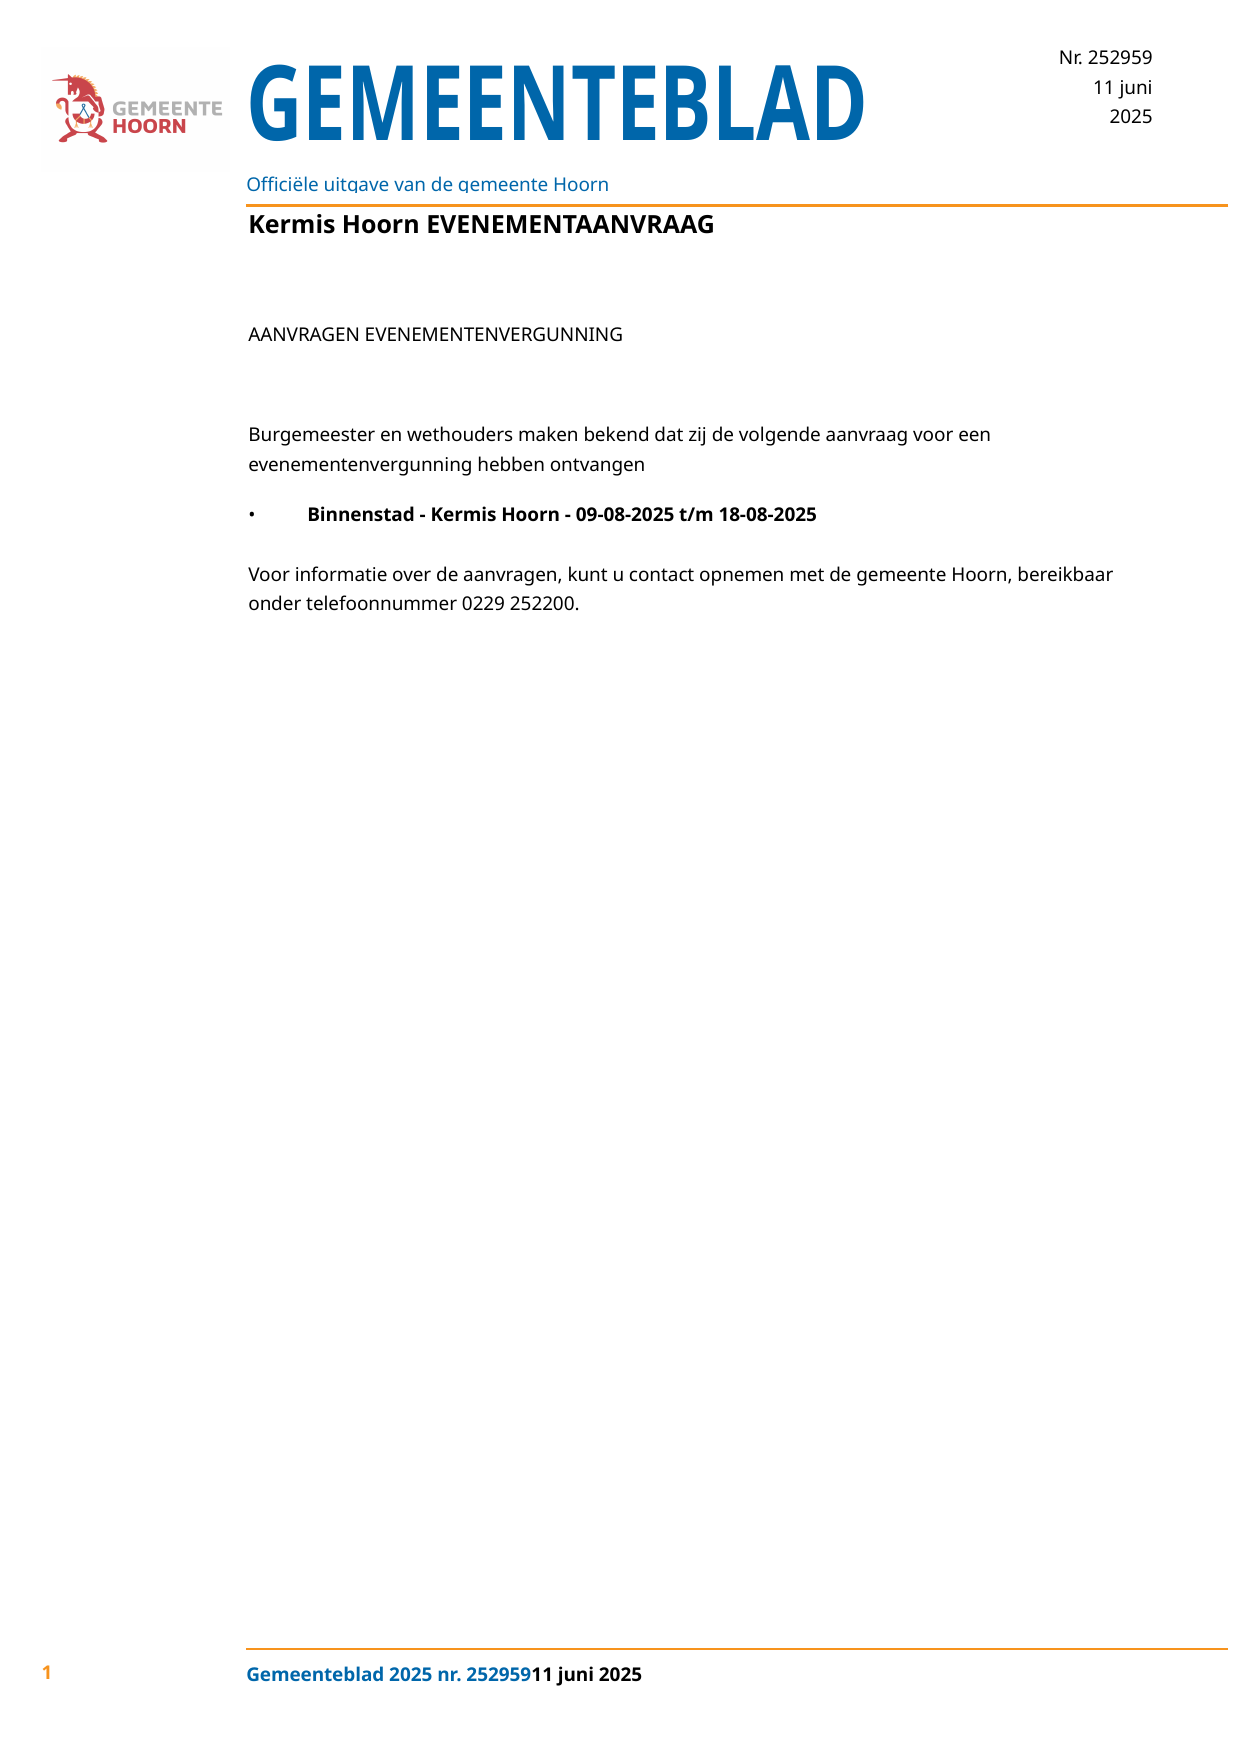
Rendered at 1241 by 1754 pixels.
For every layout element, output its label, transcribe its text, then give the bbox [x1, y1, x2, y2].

text Burgemeester en wethouders maken bekend dat zij de volgende aanvraag voor een evenementenvergunning hebben ontvangen [248, 422, 1152, 477]
text Kermis Hoorn EVENEMENTAANVRAAG [248, 207, 1152, 241]
text AANVRAGEN EVENEMENTENVERGUNNING [248, 321, 1152, 346]
list Binnenstad - Kermis Hoorn - 09-08-2025 t/m 18-08-2025 [248, 502, 1152, 527]
text Voor informatie over de aanvragen, kunt u contact opnemen met de gemeente Hoorn, bereikbaar onder telefoonnummer 0229 252200. [248, 561, 1152, 616]
picture [41, 47, 231, 172]
